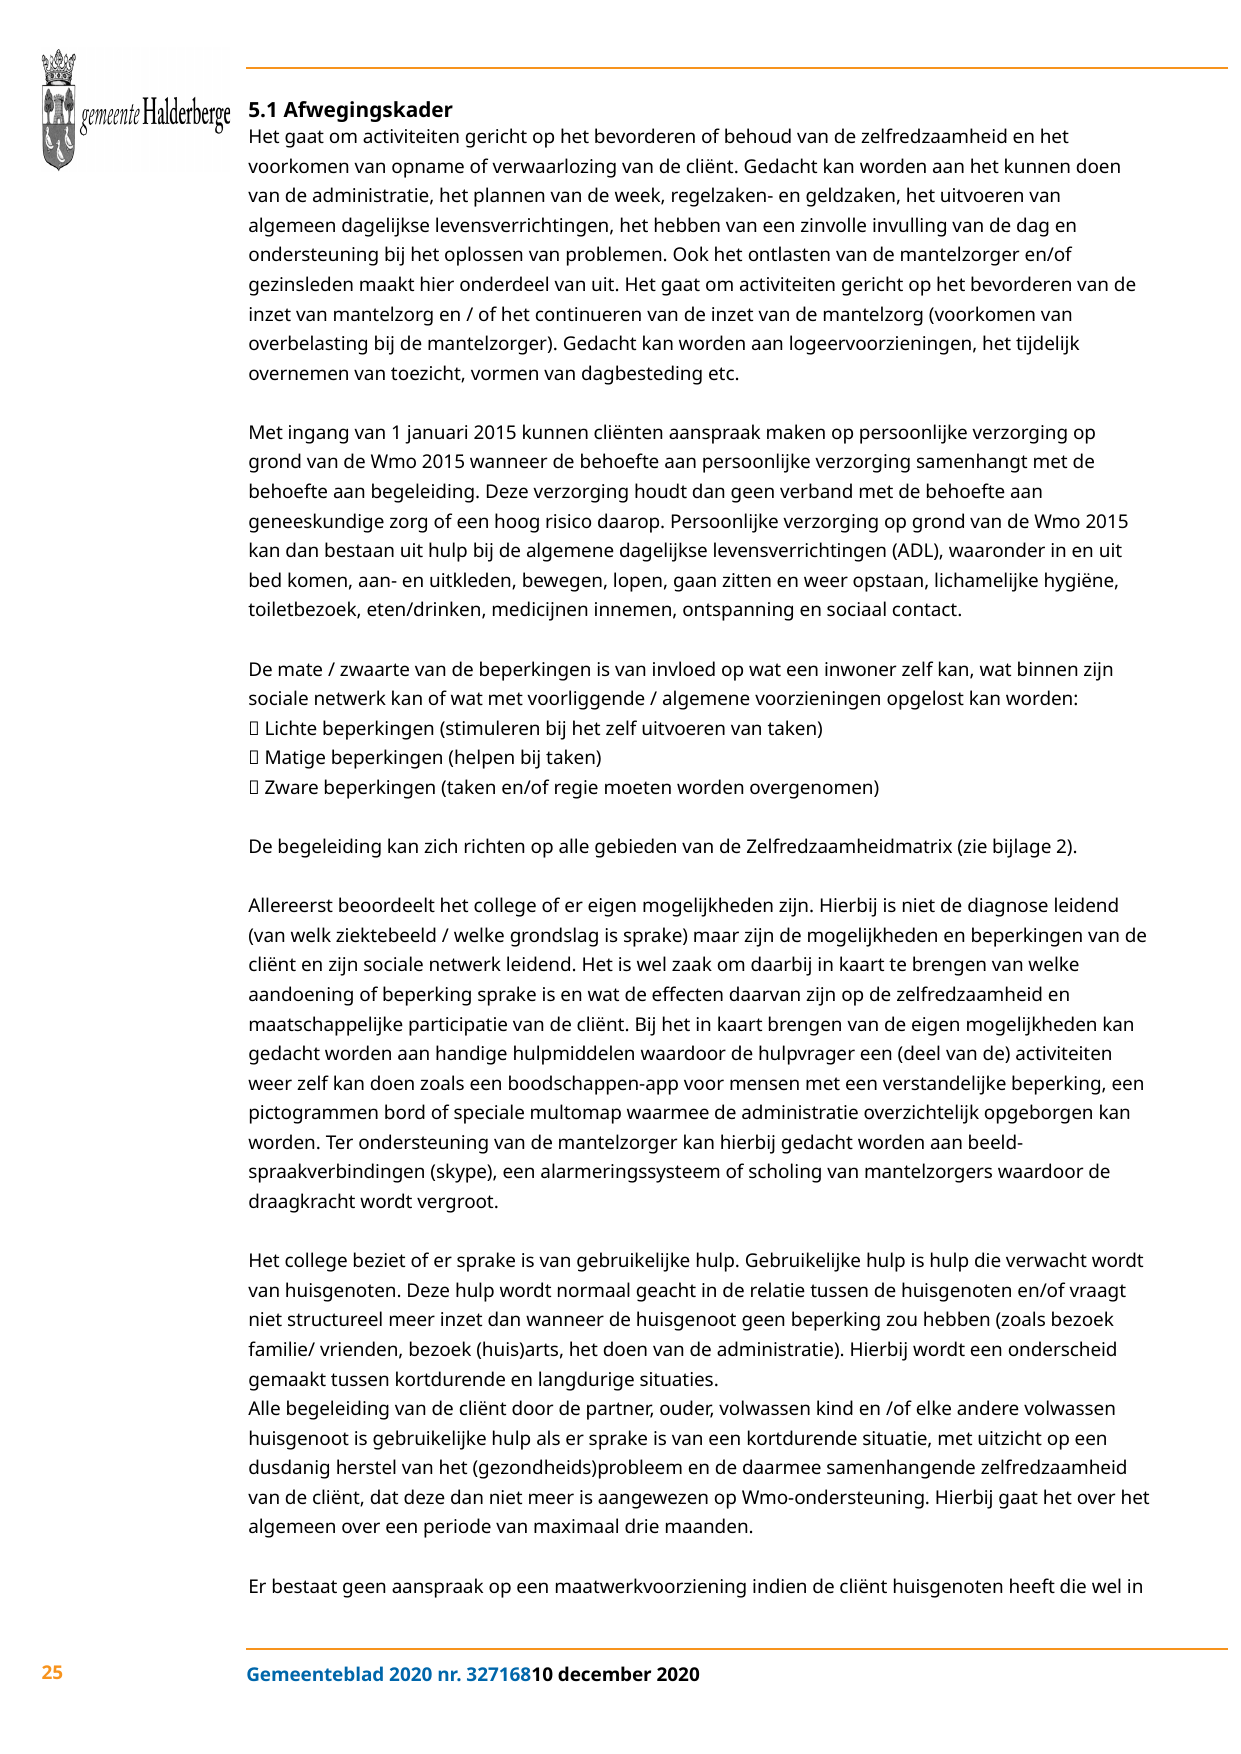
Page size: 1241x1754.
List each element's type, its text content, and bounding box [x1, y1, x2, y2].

text Met ingang van 1 januari 2015 kunnen cliënten aanspraak maken op persoonlijke verzorging op grond van de Wmo 2015 wanneer de behoefte aan persoonlijke verzorging samenhangt met de behoefte aan begeleiding. Deze verzorging houdt dan geen verband met de behoefte aan geneeskundige zorg of een hoog risico daarop. Persoonlijke verzorging op grond van de Wmo 2015 kan dan bestaan uit hulp bij de algemene dagelijkse levensverrichtingen (ADL), waaronder in en uit bed komen, aan- en uitkleden, bewegen, lopen, gaan zitten en weer opstaan, lichamelijke hygiëne, toiletbezoek, eten/drinken, medicijnen innemen, ontspanning en sociaal contact. [248, 419, 1152, 622]
text  Lichte beperkingen (stimuleren bij het zelf uitvoeren van taken) [248, 715, 1152, 741]
text  Zware beperkingen (taken en/of regie moeten worden overgenomen) [248, 774, 1152, 800]
text  Matige beperkingen (helpen bij taken) [248, 744, 1152, 770]
text Het college beziet of er sprake is van gebruikelijke hulp. Gebruikelijke hulp is hulp die verwacht wordt van huisgenoten. Deze hulp wordt normaal geacht in de relatie tussen de huisgenoten en/of vraagt niet structureel meer inzet dan wanneer de huisgenoot geen beperking zou hebben (zoals bezoek familie/ vrienden, bezoek (huis)arts, het doen van de administratie). Hierbij wordt een onderscheid gemaakt tussen kortdurende en langdurige situaties. [248, 1247, 1152, 1391]
text De begeleiding kan zich richten op alle gebieden van de Zelfredzaamheidmatrix (zie bijlage 2). [248, 833, 1152, 859]
text Er bestaat geen aanspraak op een maatwerkvoorziening indien de cliënt huisgenoten heeft die wel in [248, 1573, 1152, 1598]
text Allereerst beoordeelt het college of er eigen mogelijkheden zijn. Hierbij is niet de diagnose leidend (van welk ziektebeeld / welke grondslag is sprake) maar zijn de mogelijkheden en beperkingen van de cliënt en zijn sociale netwerk leidend. Het is wel zaak om daarbij in kaart te brengen van welke aandoening of beperking sprake is en wat de effecten daarvan zijn op de zelfredzaamheid en maatschappelijke participatie van de cliënt. Bij het in kaart brengen van de eigen mogelijkheden kan gedacht worden aan handige hulpmiddelen waardoor de hulpvrager een (deel van de) activiteiten weer zelf kan doen zoals een boodschappen-app voor mensen met een verstandelijke beperking, een pictogrammen bord of speciale multomap waarmee de administratie overzichtelijk opgeborgen kan worden. Ter ondersteuning van de mantelzorger kan hierbij gedacht worden aan beeld-spraakverbindingen (skype), een alarmeringssysteem of scholing van mantelzorgers waardoor de draagkracht wordt vergroot. [248, 892, 1152, 1214]
text Het gaat om activiteiten gericht op het bevorderen of behoud van de zelfredzaamheid en het voorkomen van opname of verwaarlozing van de cliënt. Gedacht kan worden aan het kunnen doen van de administratie, het plannen van de week, regelzaken- en geldzaken, het uitvoeren van algemeen dagelijkse levensverrichtingen, het hebben van een zinvolle invulling van de dag en ondersteuning bij het oplossen van problemen. Ook het ontlasten van de mantelzorger en/of gezinsleden maakt hier onderdeel van uit. Het gaat om activiteiten gericht op het bevorderen van de inzet van mantelzorg en / of het continueren van de inzet van de mantelzorg (voorkomen van overbelasting bij de mantelzorger). Gedacht kan worden aan logeervoorzieningen, het tijdelijk overnemen van toezicht, vormen van dagbesteding etc. [248, 123, 1152, 386]
text Alle begeleiding van de cliënt door de partner, ouder, volwassen kind en /of elke andere volwassen huisgenoot is gebruikelijke hulp als er sprake is van een kortdurende situatie, met uitzicht op een dusdanig herstel van het (gezondheids)probleem en de daarmee samenhangende zelfredzaamheid van de cliënt, dat deze dan niet meer is aangewezen op Wmo-ondersteuning. Hierbij gaat het over het algemeen over een periode van maximaal drie maanden. [248, 1395, 1152, 1539]
text De mate / zwaarte van de beperkingen is van invloed op wat een inwoner zelf kan, wat binnen zijn sociale netwerk kan of wat met voorliggende / algemene voorzieningen opgelost kan worden: [248, 656, 1152, 711]
text 5.1 Afwegingskader [248, 95, 1152, 123]
picture [41, 47, 231, 172]
